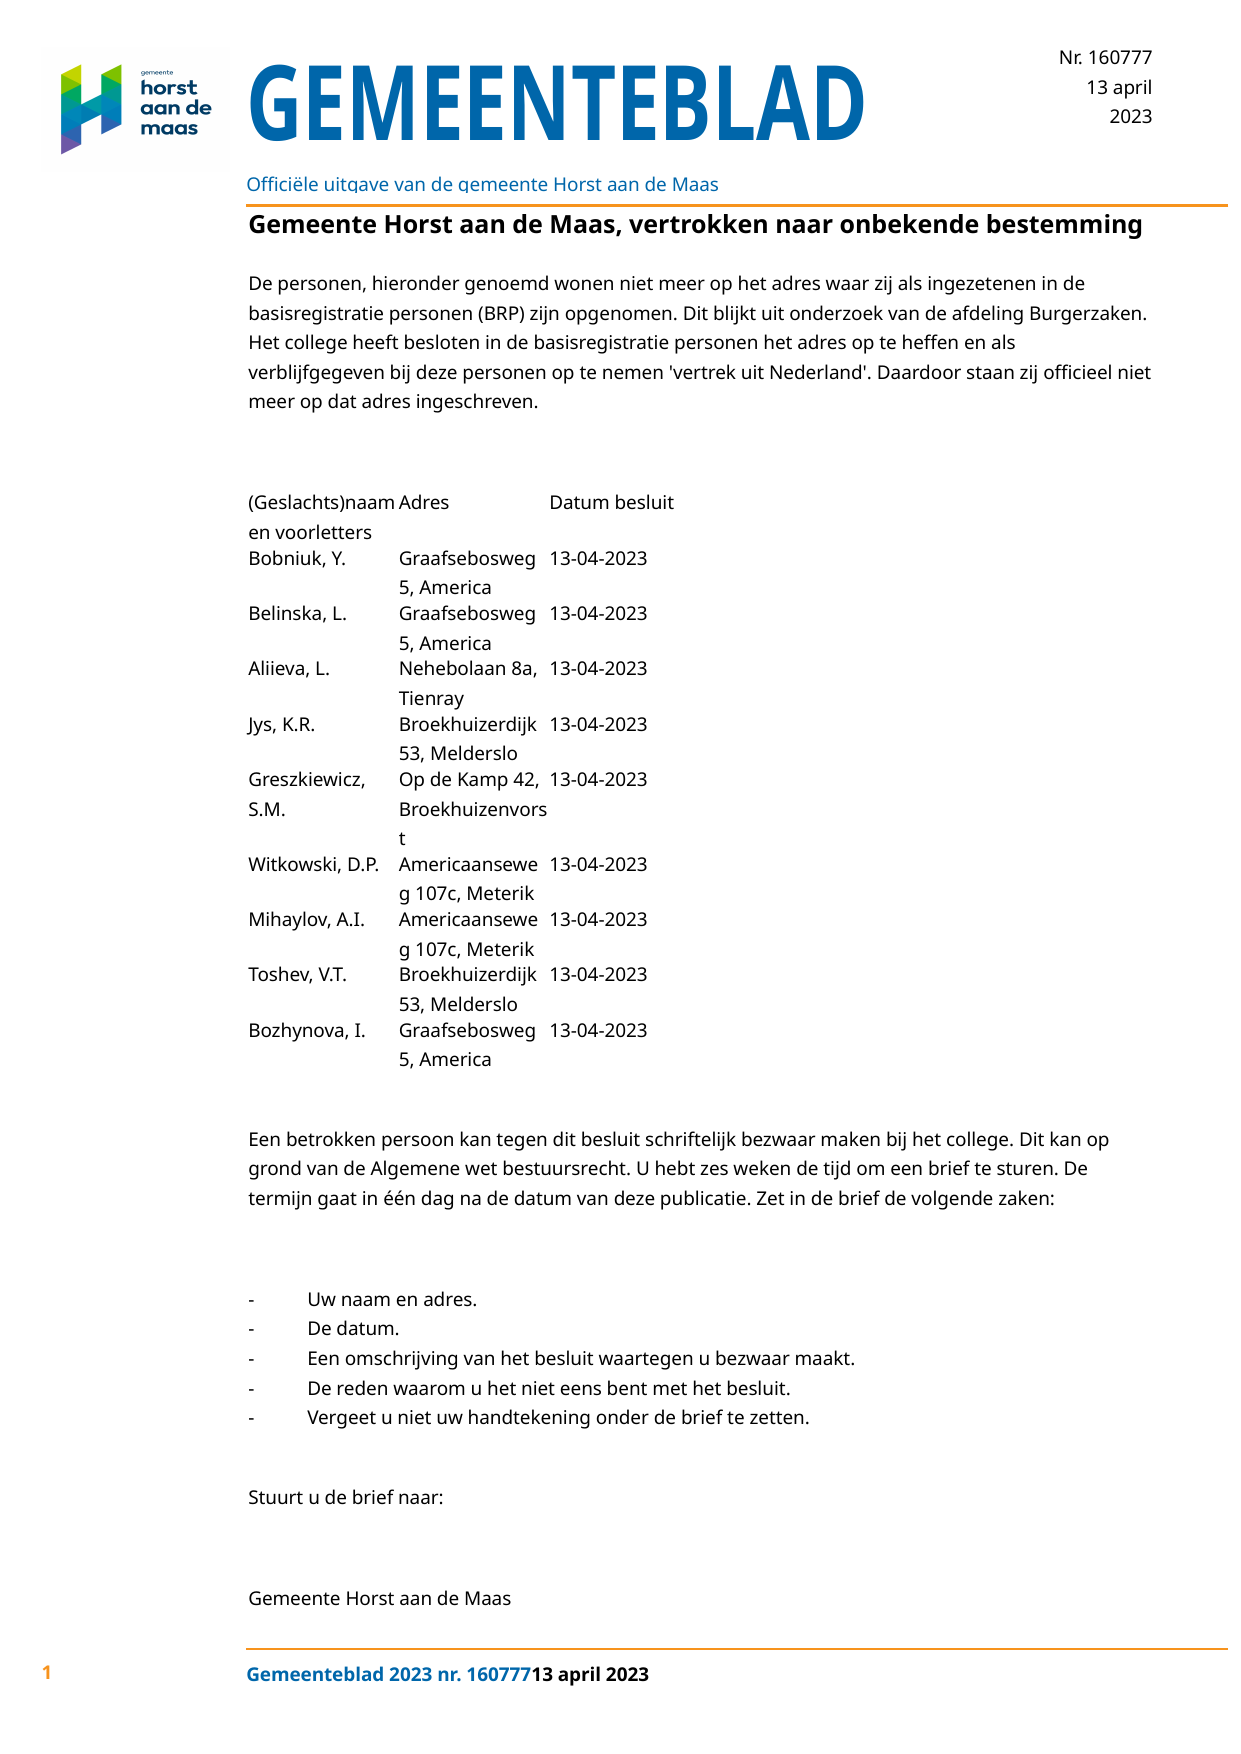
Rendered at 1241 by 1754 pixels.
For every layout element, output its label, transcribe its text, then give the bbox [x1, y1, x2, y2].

table_cell 13-04-2023 [549, 962, 700, 1017]
table_cell Graafsebosweg 5, America [399, 600, 549, 656]
table_cell Americaanseweg 107c, Meterik [399, 851, 549, 906]
list De datum. [248, 1316, 1152, 1341]
text Gemeente Horst aan de Maas, vertrokken naar onbekende bestemming [248, 207, 1152, 241]
table_cell Greszkiewicz, S.M. [248, 766, 398, 851]
text De personen, hieronder genoemd wonen niet meer op het adres waar zij als ingezetenen in de basisregistratie personen (BRP) zijn opgenomen. Dit blijkt uit onderzoek van de afdeling Burgerzaken. Het college heeft besloten in de basisregistratie personen het adres op te heffen en als verblijfgegeven bij deze personen op te nemen 'vertrek uit Nederland'. Daardoor staan zij officieel niet meer op dat adres ingeschreven. [248, 270, 1152, 414]
list Uw naam en adres. [248, 1286, 1152, 1312]
table_cell Americaanseweg 107c, Meterik [399, 906, 549, 962]
table_cell Nehebolaan 8a, Tienray [399, 656, 549, 711]
table_cell Bozhynova, I. [248, 1017, 398, 1072]
table_cell Aliieva, L. [248, 656, 398, 711]
table_header (Geslachts)naam en voorletters [248, 490, 398, 545]
table_cell Bobniuk, Y. [248, 545, 398, 600]
list Vergeet u niet uw handtekening onder de brief te zetten. [248, 1404, 1152, 1430]
table_cell Witkowski, D.P. [248, 851, 398, 906]
table_cell Belinska, L. [248, 600, 398, 656]
table_cell 13-04-2023 [549, 1017, 700, 1072]
table_cell Op de Kamp 42, Broekhuizenvorst [399, 766, 549, 851]
table_cell 13-04-2023 [549, 851, 700, 906]
table_cell Mihaylov, A.I. [248, 906, 398, 962]
picture [41, 47, 231, 172]
table_cell 13-04-2023 [549, 766, 700, 851]
table_cell 13-04-2023 [549, 906, 700, 962]
table_cell Broekhuizerdijk 53, Melderslo [399, 711, 549, 766]
table_cell Broekhuizerdijk 53, Melderslo [399, 962, 549, 1017]
list Een omschrijving van het besluit waartegen u bezwaar maakt. [248, 1345, 1152, 1371]
table_cell 13-04-2023 [549, 600, 700, 656]
table_cell 13-04-2023 [549, 656, 700, 711]
text Een betrokken persoon kan tegen dit besluit schriftelijk bezwaar maken bij het college. Dit kan op grond van de Algemene wet bestuursrecht. U hebt zes weken de tijd om een brief te sturen. De termijn gaat in één dag na de datum van deze publicatie. Zet in de brief de volgende zaken: [248, 1126, 1152, 1211]
table_cell Graafsebosweg 5, America [399, 1017, 549, 1072]
table_cell 13-04-2023 [549, 711, 700, 766]
table_header Datum besluit [549, 490, 700, 545]
table_cell 13-04-2023 [549, 545, 700, 600]
table_cell Jys, K.R. [248, 711, 398, 766]
list De reden waarom u het niet eens bent met het besluit. [248, 1375, 1152, 1400]
table_header Adres [399, 490, 549, 545]
text Gemeente Horst aan de Maas [248, 1585, 1152, 1611]
text Stuurt u de brief naar: [248, 1484, 1152, 1510]
table_cell Graafsebosweg 5, America [399, 545, 549, 600]
table_cell Toshev, V.T. [248, 962, 398, 1017]
